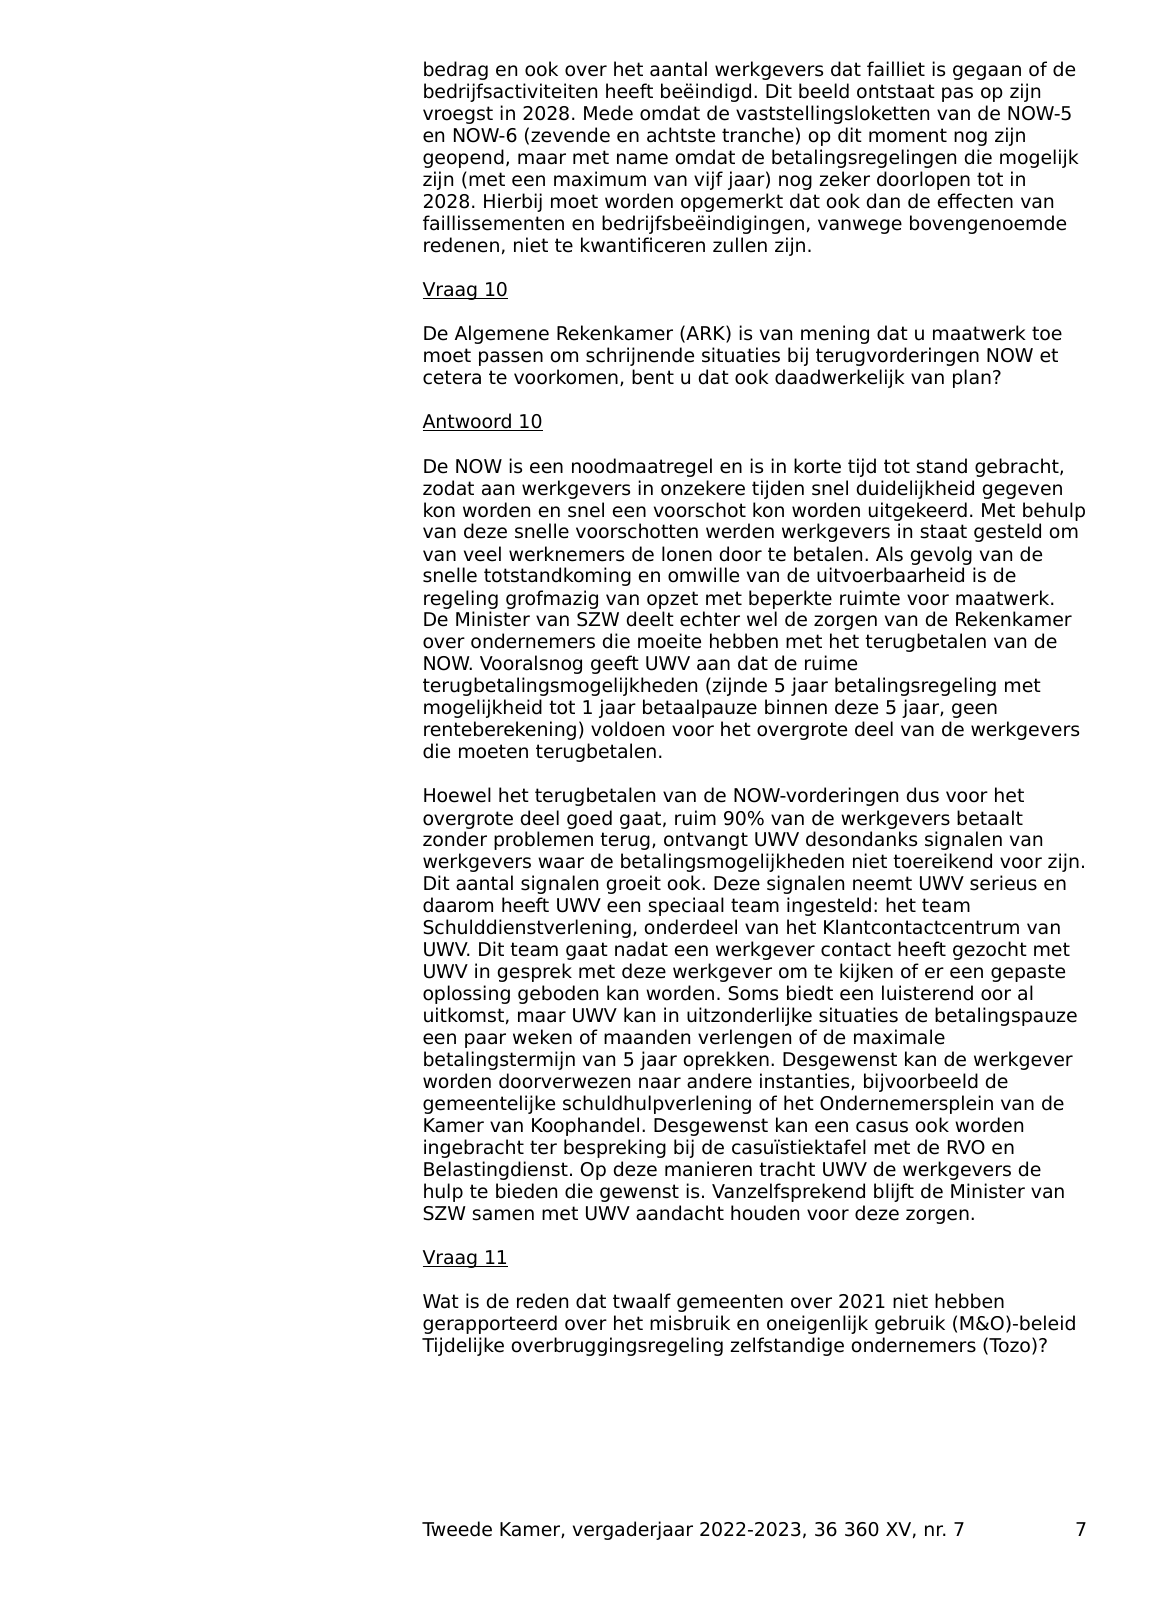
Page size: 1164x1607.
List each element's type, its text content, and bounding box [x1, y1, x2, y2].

text bedrag en ook over het aantal werkgevers dat failliet is gegaan of de bedrijfsactiviteiten heeft beëindigd. Dit beeld ontstaat pas op zijn vroegst in 2028. Mede omdat de vaststellingsloketten van de NOW-5 en NOW-6 (zevende en achtste tranche) op dit moment nog zijn geopend, maar met name omdat de betalingsregelingen die mogelijk zijn (met een maximum van vijf jaar) nog zeker doorlopen tot in 2028. Hierbij moet worden opgemerkt dat ook dan de effecten van faillissementen en bedrijfsbeëindigingen, vanwege bovengenoemde redenen, niet te kwantificeren zullen zijn. [422, 59, 1087, 257]
text De NOW is een noodmaatregel en is in korte tijd tot stand gebracht, zodat aan werkgevers in onzekere tijden snel duidelijkheid gegeven kon worden en snel een voorschot kon worden uitgekeerd. Met behulp van deze snelle voorschotten werden werkgevers in staat gesteld om van veel werknemers de lonen door te betalen. Als gevolg van de snelle totstandkoming en omwille van de uitvoerbaarheid is de regeling grofmazig van opzet met beperkte ruimte voor maatwerk. De Minister van SZW deelt echter wel de zorgen van de Rekenkamer over ondernemers die moeite hebben met het terugbetalen van de NOW. Vooralsnog geeft UWV aan dat de ruime terugbetalingsmogelijkheden (zijnde 5 jaar betalingsregeling met mogelijkheid tot 1 jaar betaalpauze binnen deze 5 jaar, geen renteberekening) voldoen voor het overgrote deel van de werkgevers die moeten terugbetalen. [422, 456, 1087, 763]
subtitle Vraag 10 [422, 279, 1087, 301]
subtitle Vraag 11 [422, 1247, 1087, 1269]
text Wat is de reden dat twaalf gemeenten over 2021 niet hebben gerapporteerd over het misbruik en oneigenlijk gebruik (M&O)-beleid Tijdelijke overbruggingsregeling zelfstandige ondernemers (Tozo)? [422, 1291, 1087, 1357]
subtitle Antwoord 10 [422, 411, 1087, 433]
text De Algemene Rekenkamer (ARK) is van mening dat u maatwerk toe moet passen om schrijnende situaties bij terugvorderingen NOW et cetera te voorkomen, bent u dat ook daadwerkelijk van plan? [422, 323, 1087, 389]
text Hoewel het terugbetalen van de NOW-vorderingen dus voor het overgrote deel goed gaat, ruim 90% van de werkgevers betaalt zonder problemen terug, ontvangt UWV desondanks signalen van werkgevers waar de betalingsmogelijkheden niet toereikend voor zijn. Dit aantal signalen groeit ook. Deze signalen neemt UWV serieus en daarom heeft UWV een speciaal team ingesteld: het team Schulddienstverlening, onderdeel van het Klantcontactcentrum van UWV. Dit team gaat nadat een werkgever contact heeft gezocht met UWV in gesprek met deze werkgever om te kijken of er een gepaste oplossing geboden kan worden. Soms biedt een luisterend oor al uitkomst, maar UWV kan in uitzonderlijke situaties de betalingspauze een paar weken of maanden verlengen of de maximale betalingstermijn van 5 jaar oprekken. Desgewenst kan de werkgever worden doorverwezen naar andere instanties, bijvoorbeeld de gemeentelijke schuldhulpverlening of het Ondernemersplein van de Kamer van Koophandel. Desgewenst kan een casus ook worden ingebracht ter bespreking bij de casuïstiektafel met de RVO en Belastingdienst. Op deze manieren tracht UWV de werkgevers de hulp te bieden die gewenst is. Vanzelfsprekend blijft de Minister van SZW samen met UWV aandacht houden voor deze zorgen. [422, 785, 1087, 1225]
